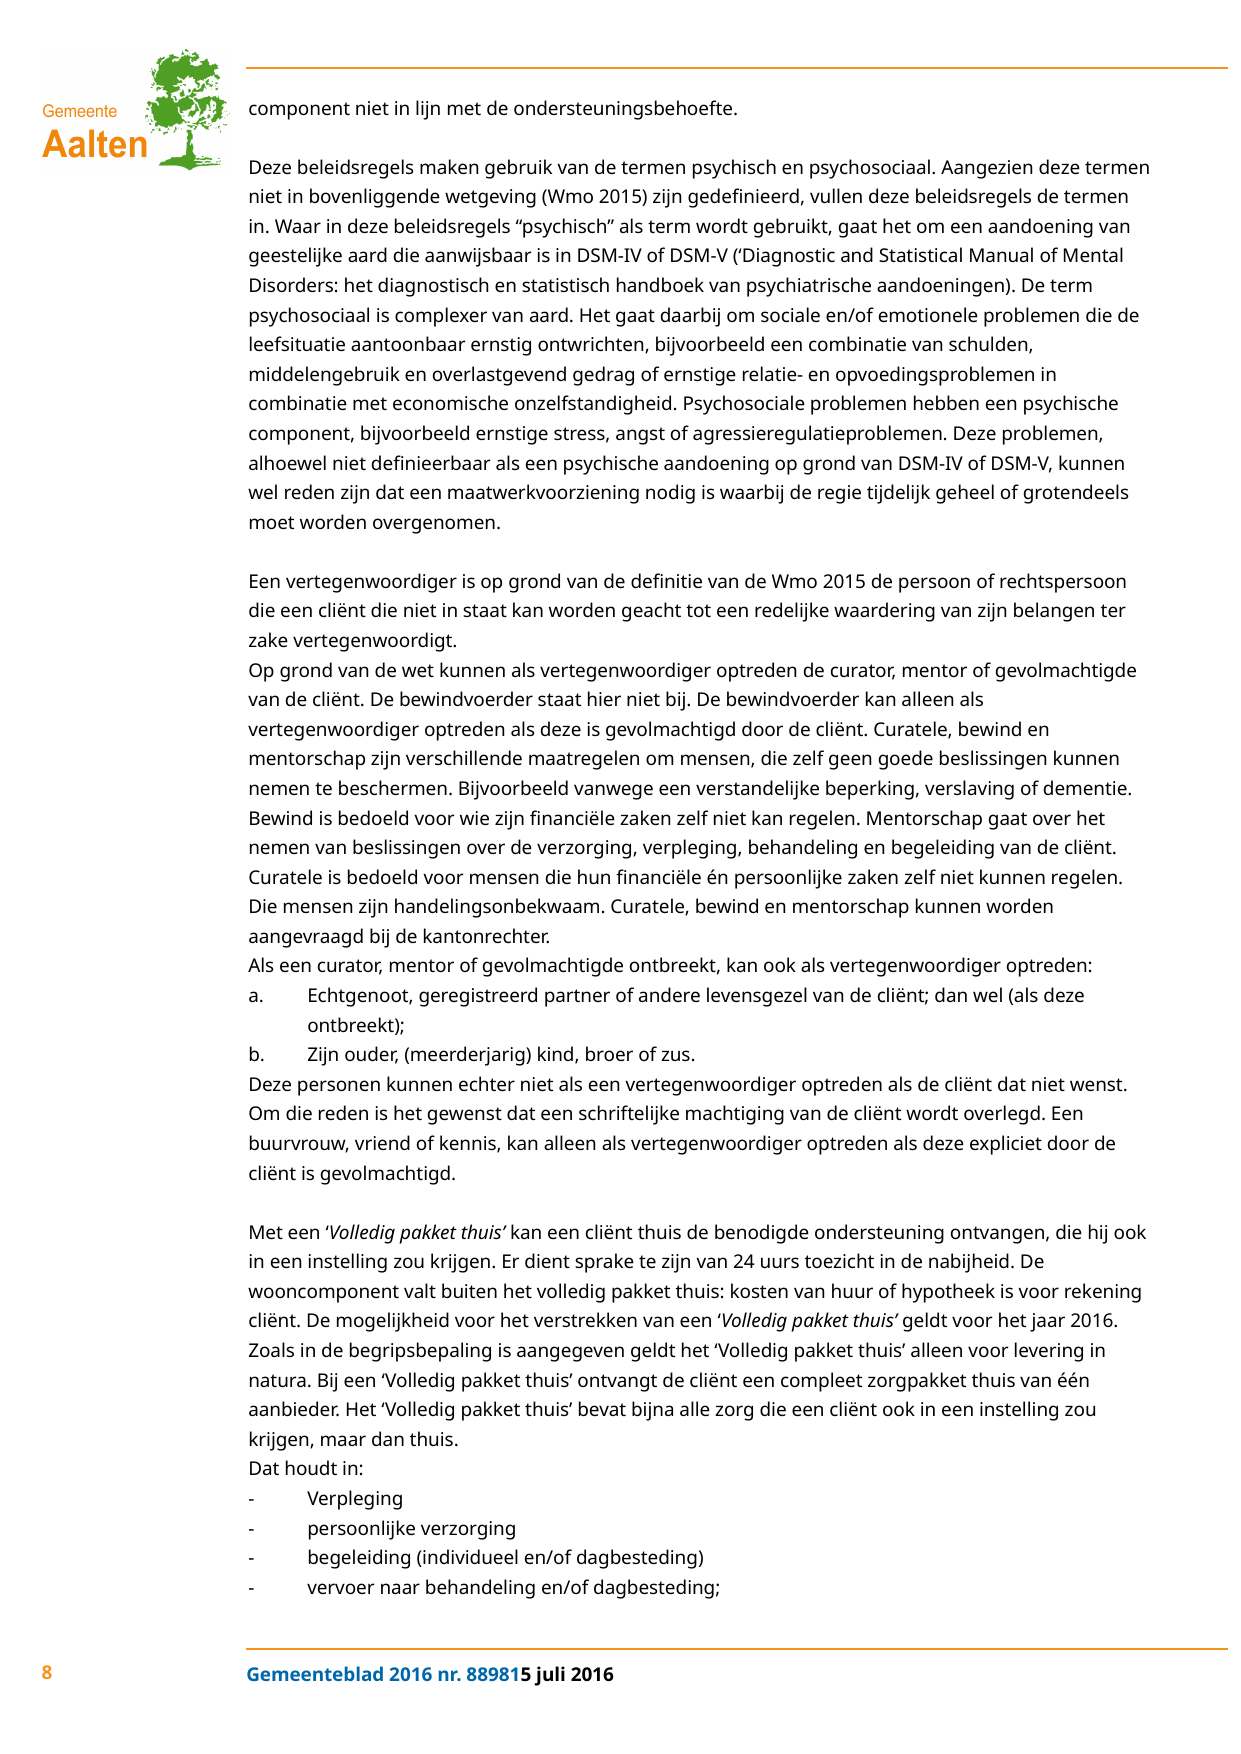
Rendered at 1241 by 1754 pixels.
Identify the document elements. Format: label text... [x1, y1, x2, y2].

text Dat houdt in: [248, 1456, 1152, 1481]
picture [41, 47, 231, 172]
text Deze personen kunnen echter niet als een vertegenwoordiger optreden als de cliënt dat niet wenst. Om die reden is het gewenst dat een schriftelijke machtiging van de cliënt wordt overlegd. Een buurvrouw, vriend of kennis, kan alleen als vertegenwoordiger optreden als deze expliciet door de cliënt is gevolmachtigd. [248, 1071, 1152, 1186]
text Als een curator, mentor of gevolmachtigde ontbreekt, kan ook als vertegenwoordiger optreden: [248, 953, 1152, 978]
text Deze beleidsregels maken gebruik van de termen psychisch en psychosociaal. Aangezien deze termen niet in bovenliggende wetgeving (Wmo 2015) zijn gedefinieerd, vullen deze beleidsregels de termen in. Waar in deze beleidsregels “psychisch” als term wordt gebruikt, gaat het om een aandoening van geestelijke aard die aanwijsbaar is in DSM-IV of DSM-V (‘Diagnostic and Statistical Manual of Mental Disorders: het diagnostisch en statistisch handboek van psychiatrische aandoeningen). De term psychosociaal is complexer van aard. Het gaat daarbij om sociale en/of emotionele problemen die de leefsituatie aantoonbaar ernstig ontwrichten, bijvoorbeeld een combinatie van schulden, middelengebruik en overlastgevend gedrag of ernstige relatie- en opvoedingsproblemen in combinatie met economische onzelfstandigheid. Psychosociale problemen hebben een psychische component, bijvoorbeeld ernstige stress, angst of agressieregulatieproblemen. Deze problemen, alhoewel niet definieerbaar als een psychische aandoening op grond van DSM-IV of DSM-V, kunnen wel reden zijn dat een maatwerkvoorziening nodig is waarbij de regie tijdelijk geheel of grotendeels moet worden overgenomen. [248, 154, 1152, 535]
list Zijn ouder, (meerderjarig) kind, broer of zus. [248, 1041, 1152, 1067]
list persoonlijke verzorging [248, 1515, 1152, 1541]
list Verpleging [248, 1485, 1152, 1511]
text Met een ‘Volledig pakket thuis’ kan een cliënt thuis de benodigde ondersteuning ontvangen, die hij ook in een instelling zou krijgen. Er dient sprake te zijn van 24 uurs toezicht in de nabijheid. De wooncomponent valt buiten het volledig pakket thuis: kosten van huur of hypotheek is voor rekening cliënt. De mogelijkheid voor het verstrekken van een ‘Volledig pakket thuis’ geldt voor het jaar 2016. Zoals in de begripsbepaling is aangegeven geldt het ‘Volledig pakket thuis’ alleen voor levering in natura. Bij een ‘Volledig pakket thuis’ ontvangt de cliënt een compleet zorgpakket thuis van één aanbieder. Het ‘Volledig pakket thuis’ bevat bijna alle zorg die een cliënt ook in een instelling zou krijgen, maar dan thuis. [248, 1219, 1152, 1452]
list begeleiding (individueel en/of dagbesteding) [248, 1544, 1152, 1570]
list Echtgenoot, geregistreerd partner of andere levensgezel van de cliënt; dan wel (als deze ontbreekt); [248, 982, 1152, 1038]
list vervoer naar behandeling en/of dagbesteding; [248, 1574, 1152, 1600]
text component niet in lijn met de ondersteuningsbehoefte. [248, 95, 1152, 121]
text Een vertegenwoordiger is op grond van de definitie van de Wmo 2015 de persoon of rechtspersoon die een cliënt die niet in staat kan worden geacht tot een redelijke waardering van zijn belangen ter zake vertegenwoordigt. [248, 568, 1152, 653]
text Op grond van de wet kunnen als vertegenwoordiger optreden de curator, mentor of gevolmachtigde van de cliënt. De bewindvoerder staat hier niet bij. De bewindvoerder kan alleen als vertegenwoordiger optreden als deze is gevolmachtigd door de cliënt. Curatele, bewind en mentorschap zijn verschillende maatregelen om mensen, die zelf geen goede beslissingen kunnen nemen te beschermen. Bijvoorbeeld vanwege een verstandelijke beperking, verslaving of dementie. Bewind is bedoeld voor wie zijn financiële zaken zelf niet kan regelen. Mentorschap gaat over het nemen van beslissingen over de verzorging, verpleging, behandeling en begeleiding van de cliënt. Curatele is bedoeld voor mensen die hun financiële én persoonlijke zaken zelf niet kunnen regelen. Die mensen zijn handelingsonbekwaam. Curatele, bewind en mentorschap kunnen worden aangevraagd bij de kantonrechter. [248, 657, 1152, 949]
